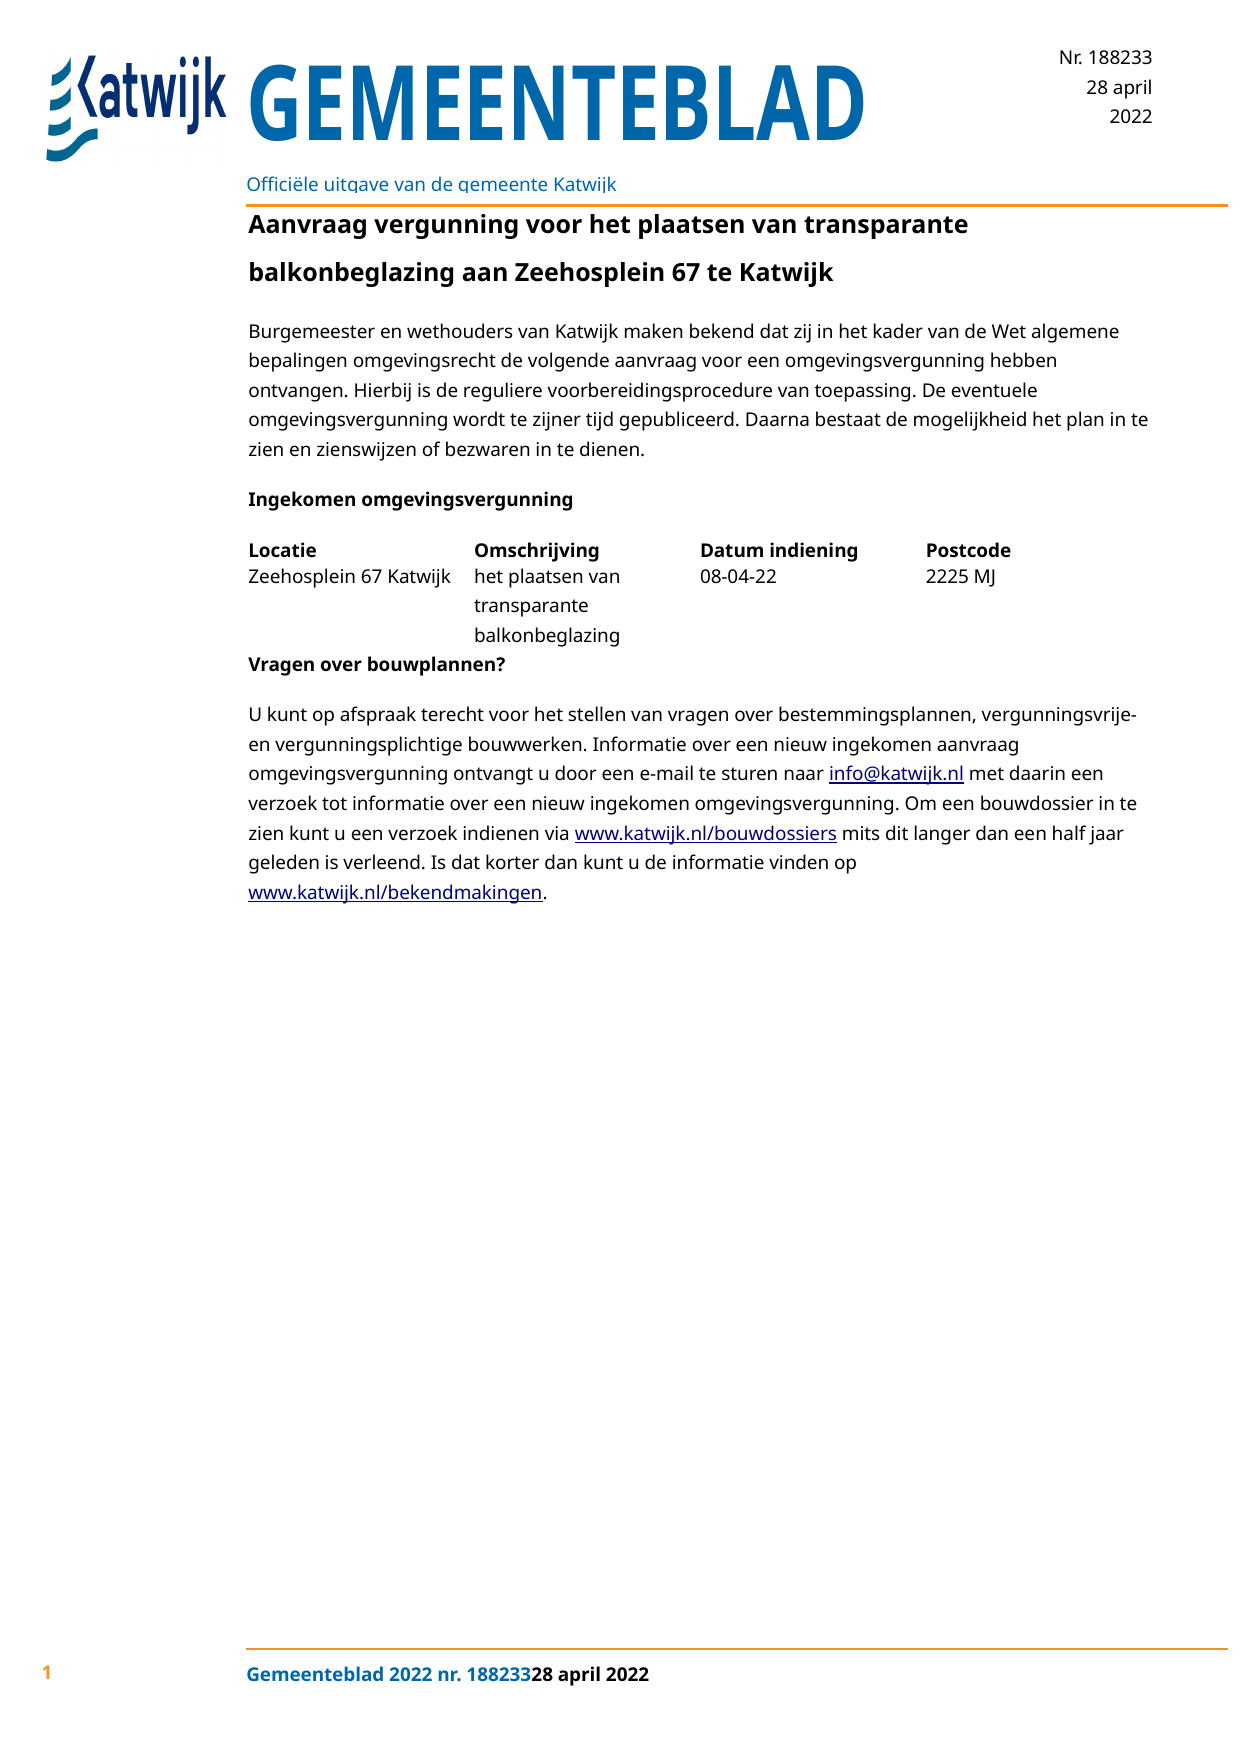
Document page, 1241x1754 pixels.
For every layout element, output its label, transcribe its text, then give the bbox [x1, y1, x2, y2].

table_cell het plaatsen van transparante balkonbeglazing [474, 563, 700, 648]
table_cell 08-04-22 [700, 563, 926, 648]
table_cell Zeehosplein 67 Katwijk [248, 563, 474, 648]
table_header Locatie [248, 537, 474, 563]
text Aanvraag vergunning voor het plaatsen van transparante balkonbeglazing aan Zeehosplein 67 te Katwijk [248, 207, 1152, 288]
text Ingekomen omgevingsvergunning [248, 487, 1152, 512]
table_header Postcode [926, 537, 1152, 563]
text Burgemeester en wethouders van Katwijk maken bekend dat zij in het kader van de Wet algemene bepalingen omgevingsrecht de volgende aanvraag voor een omgevingsvergunning hebben ontvangen. Hierbij is de reguliere voorbereidingsprocedure van toepassing. De eventuele omgevingsvergunning wordt te zijner tijd gepubliceerd. Daarna bestaat de mogelijkheid het plan in te zien en zienswijzen of bezwaren in te dienen. [248, 318, 1152, 462]
picture [41, 47, 231, 172]
table_cell 2225 MJ [926, 563, 1152, 648]
table_header Omschrijving [474, 537, 700, 563]
text U kunt op afspraak terecht voor het stellen van vragen over bestemmingsplannen, vergunningsvrije- en vergunningsplichtige bouwwerken. Informatie over een nieuw ingekomen aanvraag omgevingsvergunning ontvangt u door een e-mail te sturen naar info@katwijk.nl met daarin een verzoek tot informatie over een nieuw ingekomen omgevingsvergunning. Om een bouwdossier in te zien kunt u een verzoek indienen via www.katwijk.nl/bouwdossiers mits dit langer dan een half jaar geleden is verleend. Is dat korter dan kunt u de informatie vinden op www.katwijk.nl/bekendmakingen. [248, 701, 1152, 905]
table_header Datum indiening [700, 537, 926, 563]
text Vragen over bouwplannen? [248, 651, 1152, 677]
